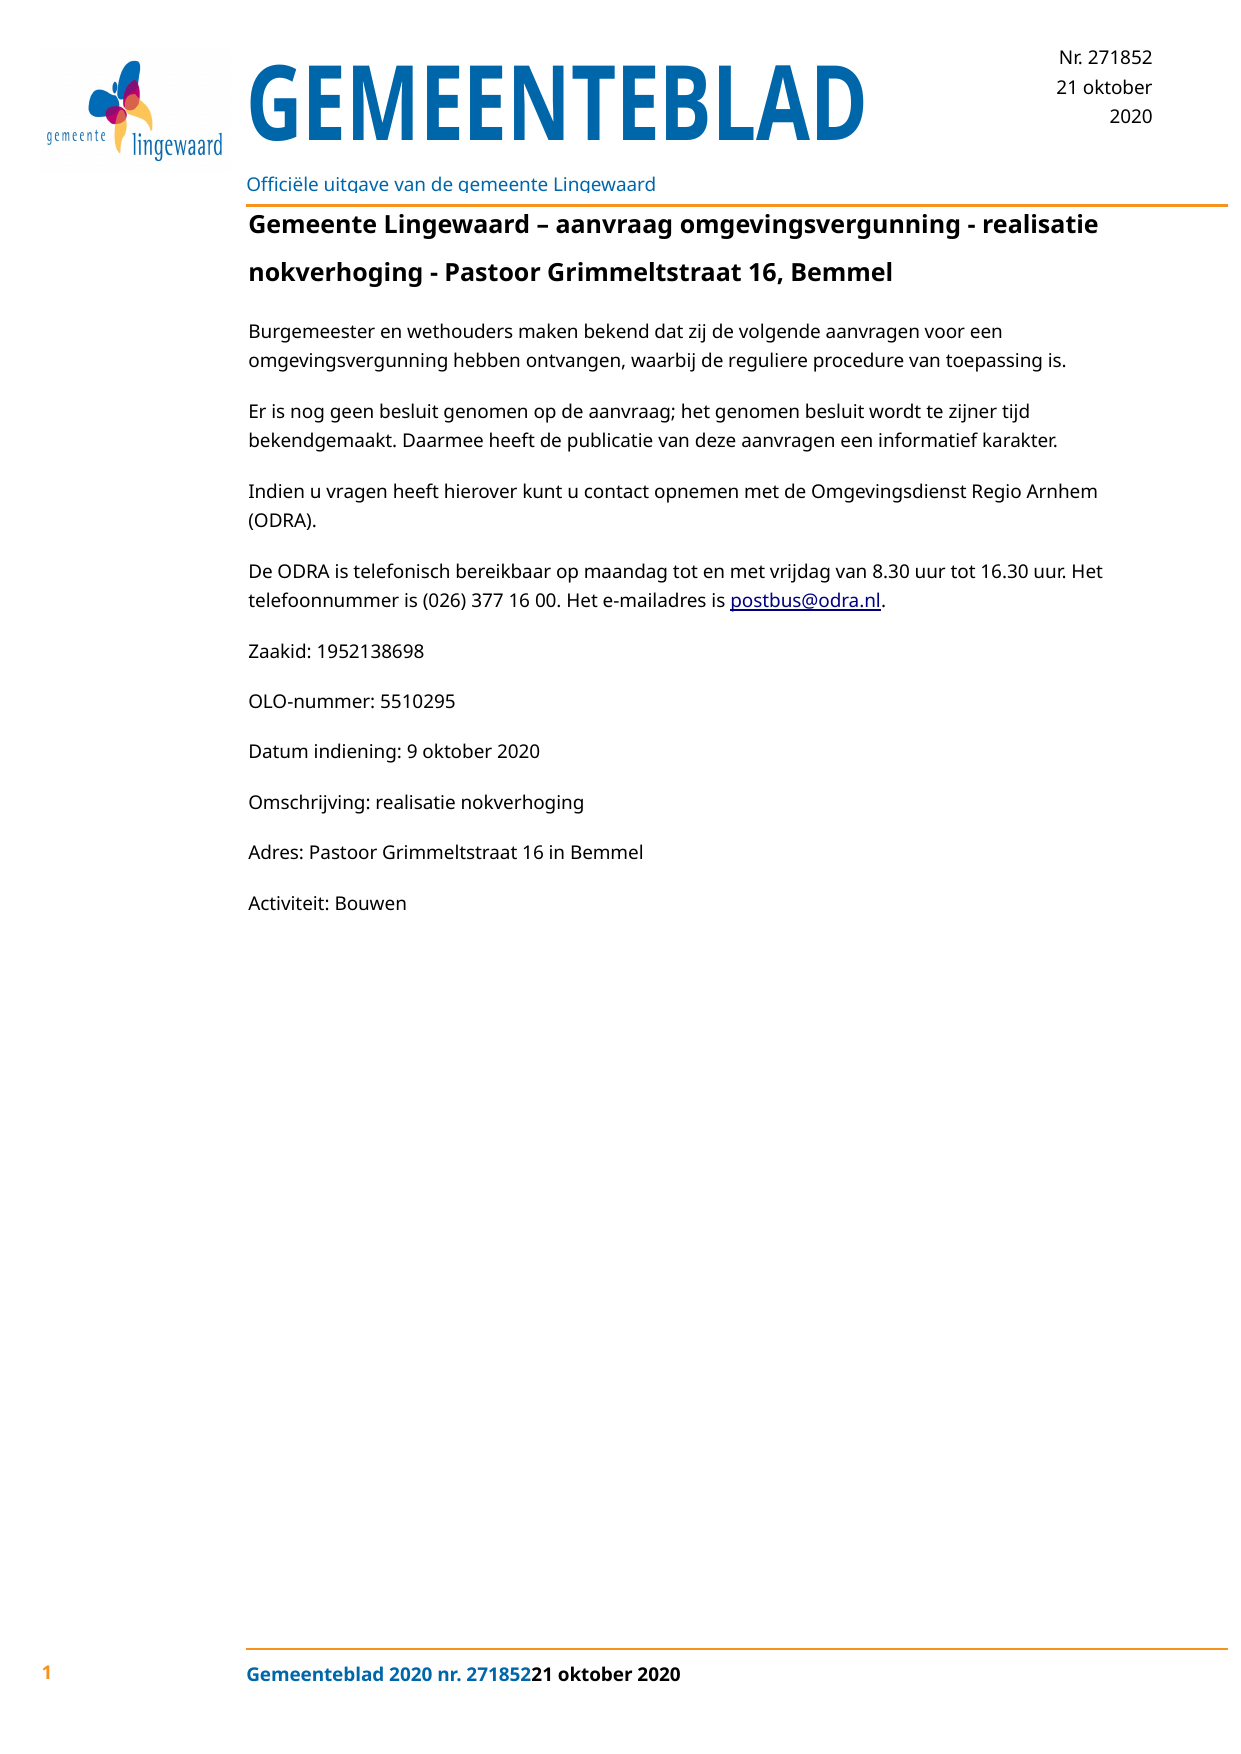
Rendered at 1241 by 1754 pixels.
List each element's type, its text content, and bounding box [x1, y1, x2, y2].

text De ODRA is telefonisch bereikbaar op maandag tot en met vrijdag van 8.30 uur tot 16.30 uur. Het telefoonnummer is (026) 377 16 00. Het e-mailadres is postbus@odra.nl. [248, 558, 1152, 613]
text Adres: Pastoor Grimmeltstraat 16 in Bemmel [248, 839, 1152, 865]
text Gemeente Lingewaard – aanvraag omgevingsvergunning - realisatie nokverhoging - Pastoor Grimmeltstraat 16, Bemmel [248, 207, 1152, 288]
text OLO-nummer: 5510295 [248, 688, 1152, 714]
text Omschrijving: realisatie nokverhoging [248, 789, 1152, 815]
text Indien u vragen heeft hierover kunt u contact opnemen met de Omgevingsdienst Regio Arnhem (ODRA). [248, 478, 1152, 533]
text Activiteit: Bouwen [248, 890, 1152, 916]
text Datum indiening: 9 oktober 2020 [248, 739, 1152, 764]
text Burgemeester en wethouders maken bekend dat zij de volgende aanvragen voor een omgevingsvergunning hebben ontvangen, waarbij de reguliere procedure van toepassing is. [248, 318, 1152, 373]
text Er is nog geen besluit genomen op de aanvraag; het genomen besluit wordt te zijner tijd bekendgemaakt. Daarmee heeft de publicatie van deze aanvragen een informatief karakter. [248, 398, 1152, 453]
picture [41, 47, 231, 172]
text Zaakid: 1952138698 [248, 638, 1152, 664]
